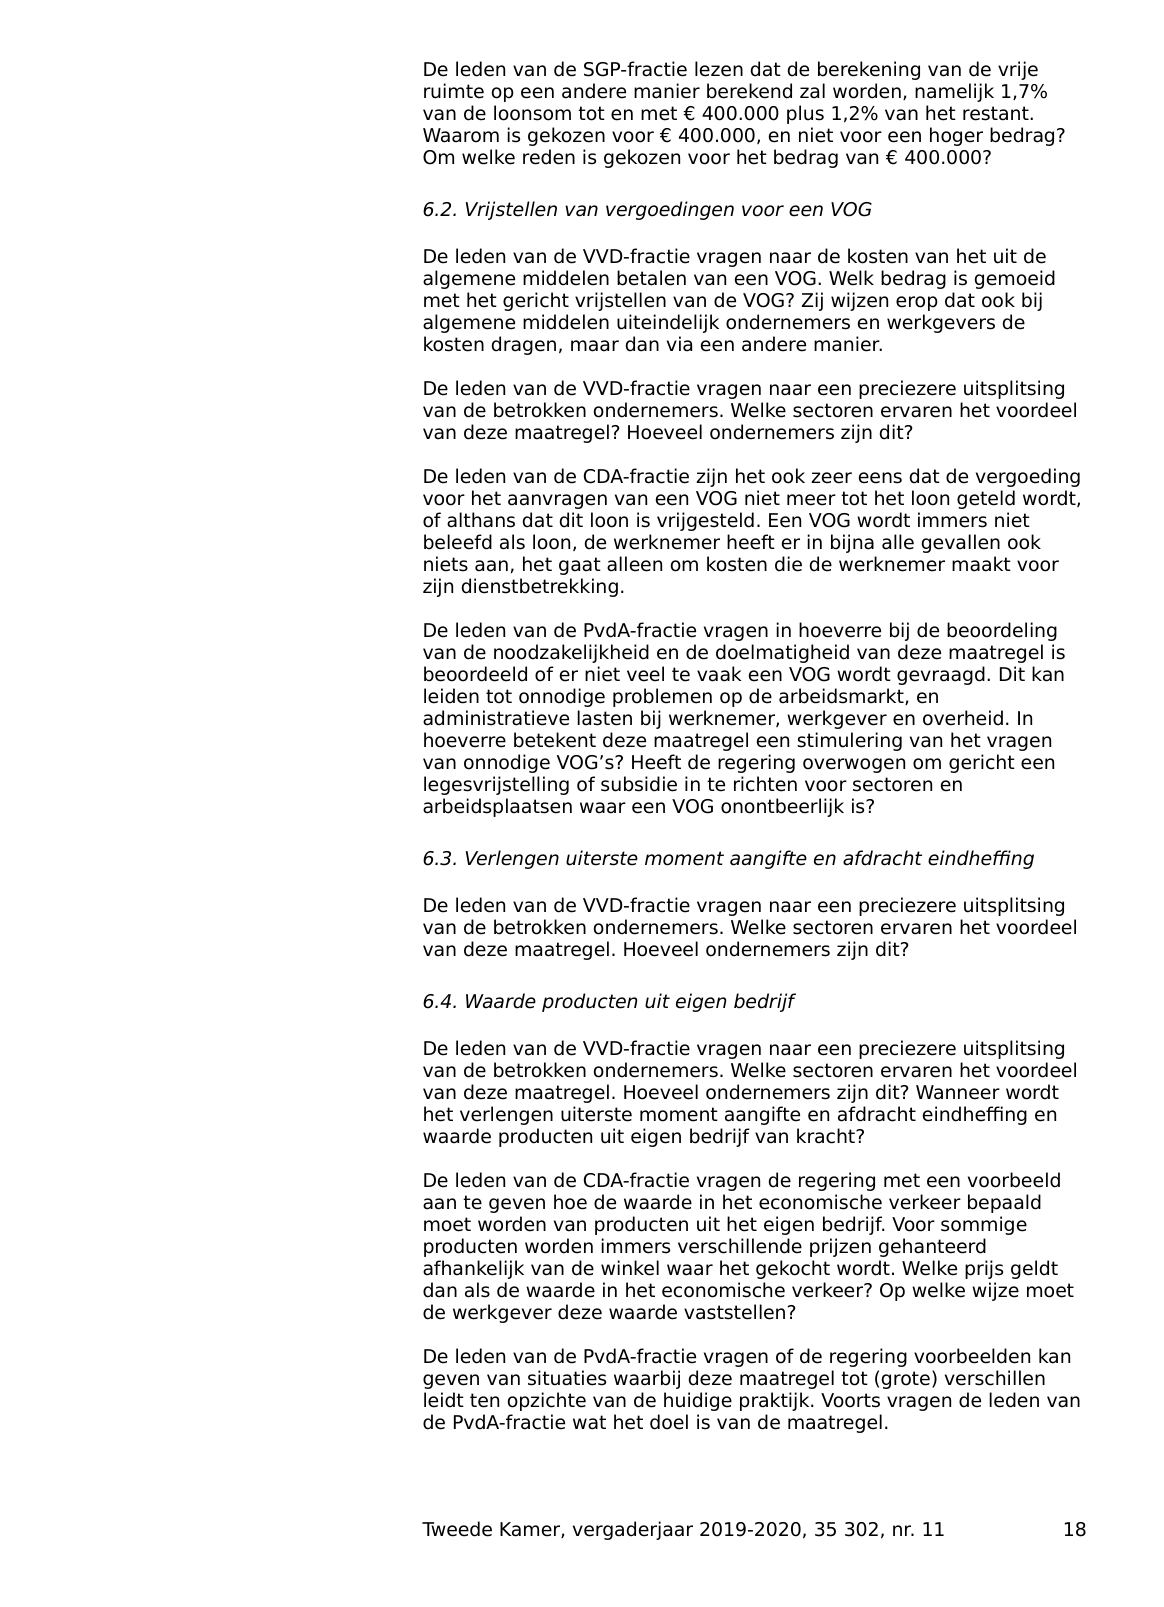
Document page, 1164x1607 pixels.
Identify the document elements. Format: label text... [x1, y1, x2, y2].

text De leden van de SGP-fractie lezen dat de berekening van de vrije ruimte op een andere manier berekend zal worden, namelijk 1,7% van de loonsom tot en met € 400.000 plus 1,2% van het restant. Waarom is gekozen voor € 400.000, en niet voor een hoger bedrag? Om welke reden is gekozen voor het bedrag van € 400.000? [422, 59, 1087, 169]
subtitle 6.3. Verlengen uiterste moment aangifte en afdracht eindheffing [422, 848, 1087, 870]
subtitle 6.2. Vrijstellen van vergoedingen voor een VOG [422, 199, 1087, 221]
text De leden van de VVD-fractie vragen naar een preciezere uitsplitsing van de betrokken ondernemers. Welke sectoren ervaren het voordeel van deze maatregel. Hoeveel ondernemers zijn dit? Wanneer wordt het verlengen uiterste moment aangifte en afdracht eindheffing en waarde producten uit eigen bedrijf van kracht? [422, 1038, 1087, 1148]
text De leden van de CDA-fractie vragen de regering met een voorbeeld aan te geven hoe de waarde in het economische verkeer bepaald moet worden van producten uit het eigen bedrijf. Voor sommige producten worden immers verschillende prijzen gehanteerd afhankelijk van de winkel waar het gekocht wordt. Welke prijs geldt dan als de waarde in het economische verkeer? Op welke wijze moet de werkgever deze waarde vaststellen? [422, 1170, 1087, 1324]
text De leden van de VVD-fractie vragen naar een preciezere uitsplitsing van de betrokken ondernemers. Welke sectoren ervaren het voordeel van deze maatregel. Hoeveel ondernemers zijn dit? [422, 895, 1087, 961]
subtitle 6.4. Waarde producten uit eigen bedrijf [422, 991, 1087, 1013]
text De leden van de VVD-fractie vragen naar de kosten van het uit de algemene middelen betalen van een VOG. Welk bedrag is gemoeid met het gericht vrijstellen van de VOG? Zij wijzen erop dat ook bij algemene middelen uiteindelijk ondernemers en werkgevers de kosten dragen, maar dan via een andere manier. [422, 246, 1087, 356]
text De leden van de VVD-fractie vragen naar een preciezere uitsplitsing van de betrokken ondernemers. Welke sectoren ervaren het voordeel van deze maatregel? Hoeveel ondernemers zijn dit? [422, 378, 1087, 444]
text De leden van de PvdA-fractie vragen of de regering voorbeelden kan geven van situaties waarbij deze maatregel tot (grote) verschillen leidt ten opzichte van de huidige praktijk. Voorts vragen de leden van de PvdA-fractie wat het doel is van de maatregel. [422, 1346, 1087, 1434]
text De leden van de PvdA-fractie vragen in hoeverre bij de beoordeling van de noodzakelijkheid en de doelmatigheid van deze maatregel is beoordeeld of er niet veel te vaak een VOG wordt gevraagd. Dit kan leiden tot onnodige problemen op de arbeidsmarkt, en administratieve lasten bij werknemer, werkgever en overheid. In hoeverre betekent deze maatregel een stimulering van het vragen van onnodige VOG’s? Heeft de regering overwogen om gericht een legesvrijstelling of subsidie in te richten voor sectoren en arbeidsplaatsen waar een VOG onontbeerlijk is? [422, 620, 1087, 818]
text De leden van de CDA-fractie zijn het ook zeer eens dat de vergoeding voor het aanvragen van een VOG niet meer tot het loon geteld wordt, of althans dat dit loon is vrijgesteld. Een VOG wordt immers niet beleefd als loon, de werknemer heeft er in bijna alle gevallen ook niets aan, het gaat alleen om kosten die de werknemer maakt voor zijn dienstbetrekking. [422, 466, 1087, 598]
